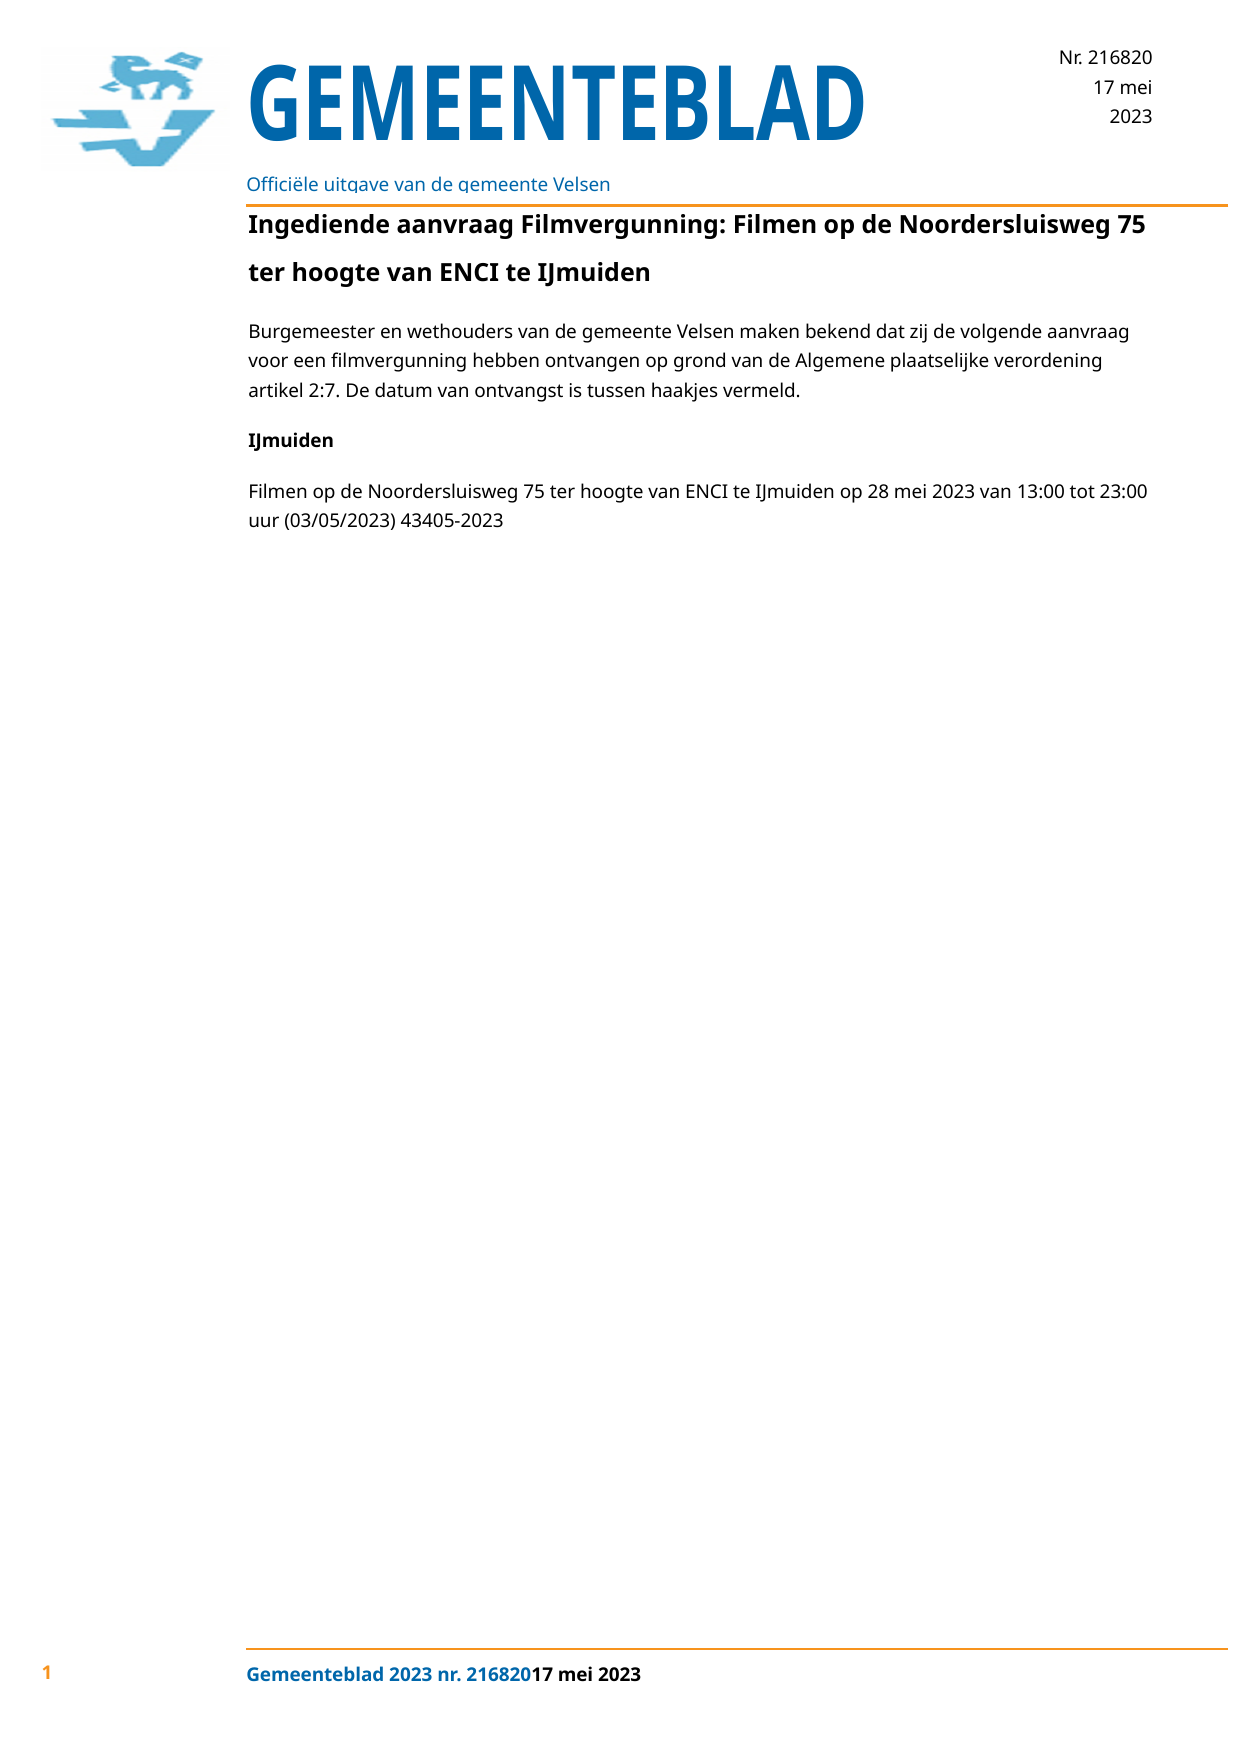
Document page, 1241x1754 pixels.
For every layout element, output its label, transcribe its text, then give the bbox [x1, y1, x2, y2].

text Ingediende aanvraag Filmvergunning: Filmen op de Noordersluisweg 75 ter hoogte van ENCI te IJmuiden [248, 207, 1152, 288]
picture [41, 47, 231, 172]
text Filmen op de Noordersluisweg 75 ter hoogte van ENCI te IJmuiden op 28 mei 2023 van 13:00 tot 23:00 uur (03/05/2023) 43405-2023 [248, 478, 1152, 533]
text Burgemeester en wethouders van de gemeente Velsen maken bekend dat zij de volgende aanvraag voor een filmvergunning hebben ontvangen op grond van de Algemene plaatselijke verordening artikel 2:7. De datum van ontvangst is tussen haakjes vermeld. [248, 318, 1152, 403]
text IJmuiden [248, 427, 1152, 453]
